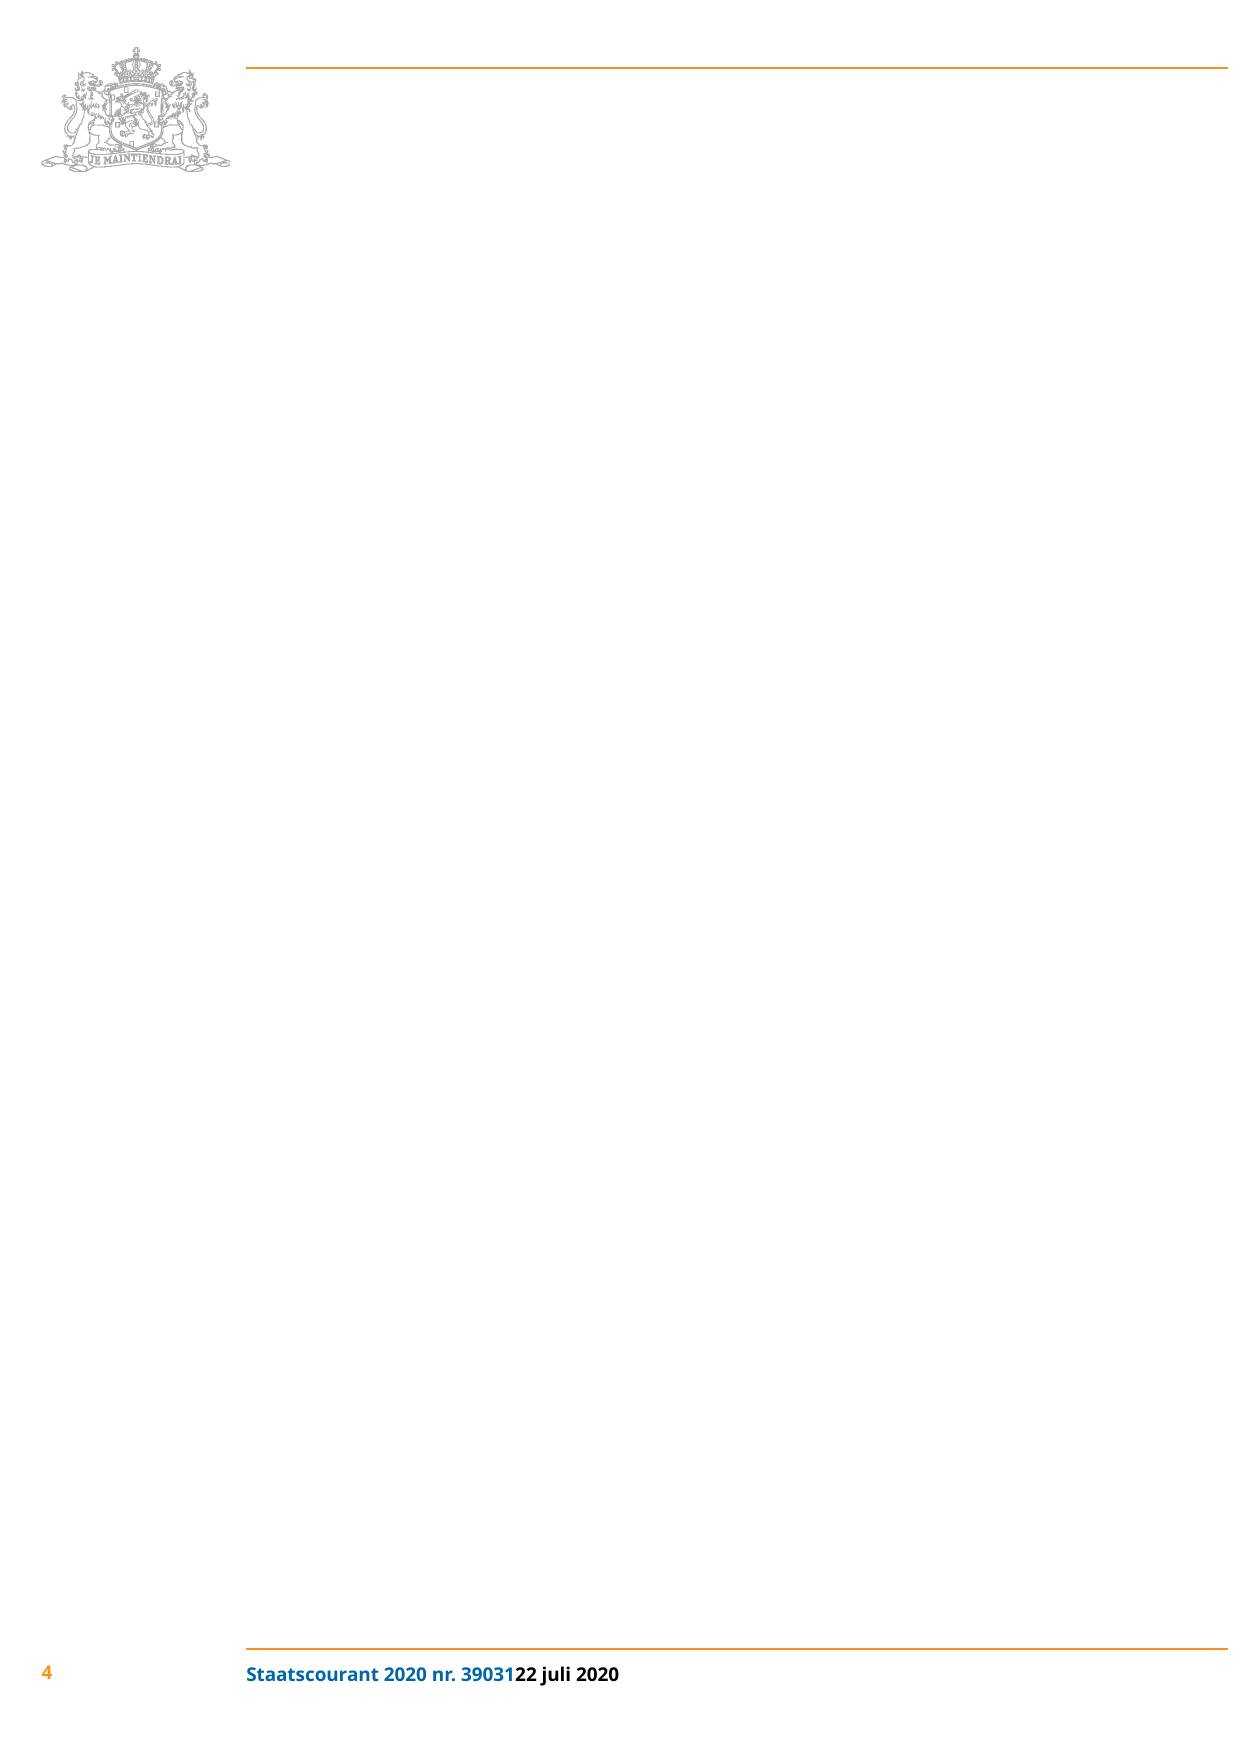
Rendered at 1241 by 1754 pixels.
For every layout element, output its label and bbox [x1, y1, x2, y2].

picture [41, 47, 231, 172]
